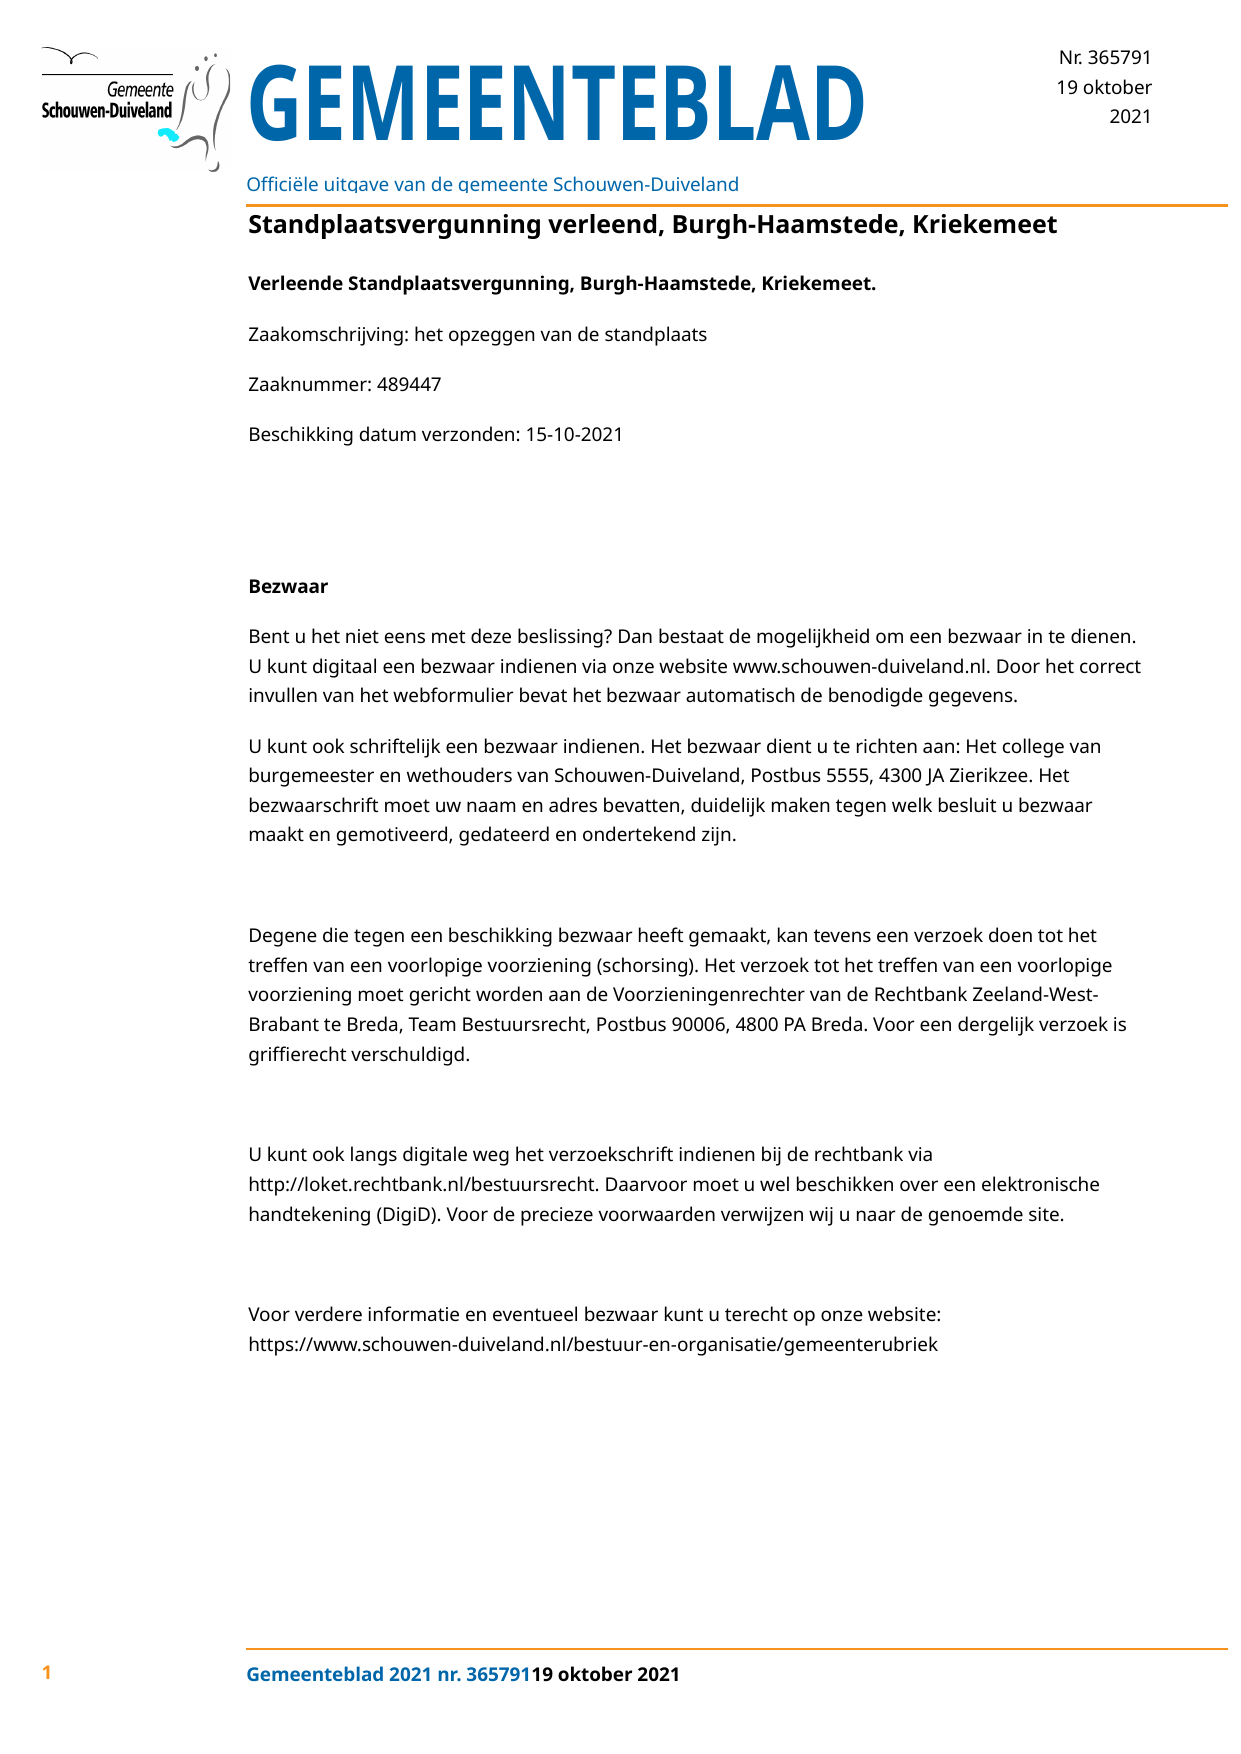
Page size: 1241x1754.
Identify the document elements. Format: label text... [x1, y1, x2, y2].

text Verleende Standplaatsvergunning, Burgh-Haamstede, Kriekemeet. [248, 270, 1152, 296]
text Bezwaar [248, 573, 1152, 598]
picture [41, 47, 231, 172]
text Standplaatsvergunning verleend, Burgh-Haamstede, Kriekemeet [248, 207, 1152, 241]
text Bent u het niet eens met deze beslissing? Dan bestaat de mogelijkheid om een bezwaar in te dienen. U kunt digitaal een bezwaar indienen via onze website www.schouwen-duiveland.nl. Door het correct invullen van het webformulier bevat het bezwaar automatisch de benodigde gegevens. [248, 623, 1152, 708]
text Zaakomschrijving: het opzeggen van de standplaats [248, 321, 1152, 346]
text Voor verdere informatie en eventueel bezwaar kunt u terecht op onze website: https://www.schouwen-duiveland.nl/bestuur-en-organisatie/gemeenterubriek [248, 1302, 1152, 1357]
text Degene die tegen een beschikking bezwaar heeft gemaakt, kan tevens een verzoek doen tot het treffen van een voorlopige voorziening (schorsing). Het verzoek tot het treffen van een voorlopige voorziening moet gericht worden aan de Voorzieningenrechter van de Rechtbank Zeeland-West-Brabant te Breda, Team Bestuursrecht, Postbus 90006, 4800 PA Breda. Voor een dergelijk verzoek is griffierecht verschuldigd. [248, 922, 1152, 1066]
text Beschikking datum verzonden: 15-10-2021 [248, 422, 1152, 447]
text Zaaknummer: 489447 [248, 371, 1152, 397]
text U kunt ook schriftelijk een bezwaar indienen. Het bezwaar dient u te richten aan: Het college van burgemeester en wethouders van Schouwen-Duiveland, Postbus 5555, 4300 JA Zierikzee. Het bezwaarschrift moet uw naam en adres bevatten, duidelijk maken tegen welk besluit u bezwaar maakt en gemotiveerd, gedateerd en ondertekend zijn. [248, 733, 1152, 847]
text U kunt ook langs digitale weg het verzoekschrift indienen bij de rechtbank via http://loket.rechtbank.nl/bestuursrecht. Daarvoor moet u wel beschikken over een elektronische handtekening (DigiD). Voor de precieze voorwaarden verwijzen wij u naar de genoemde site. [248, 1142, 1152, 1226]
